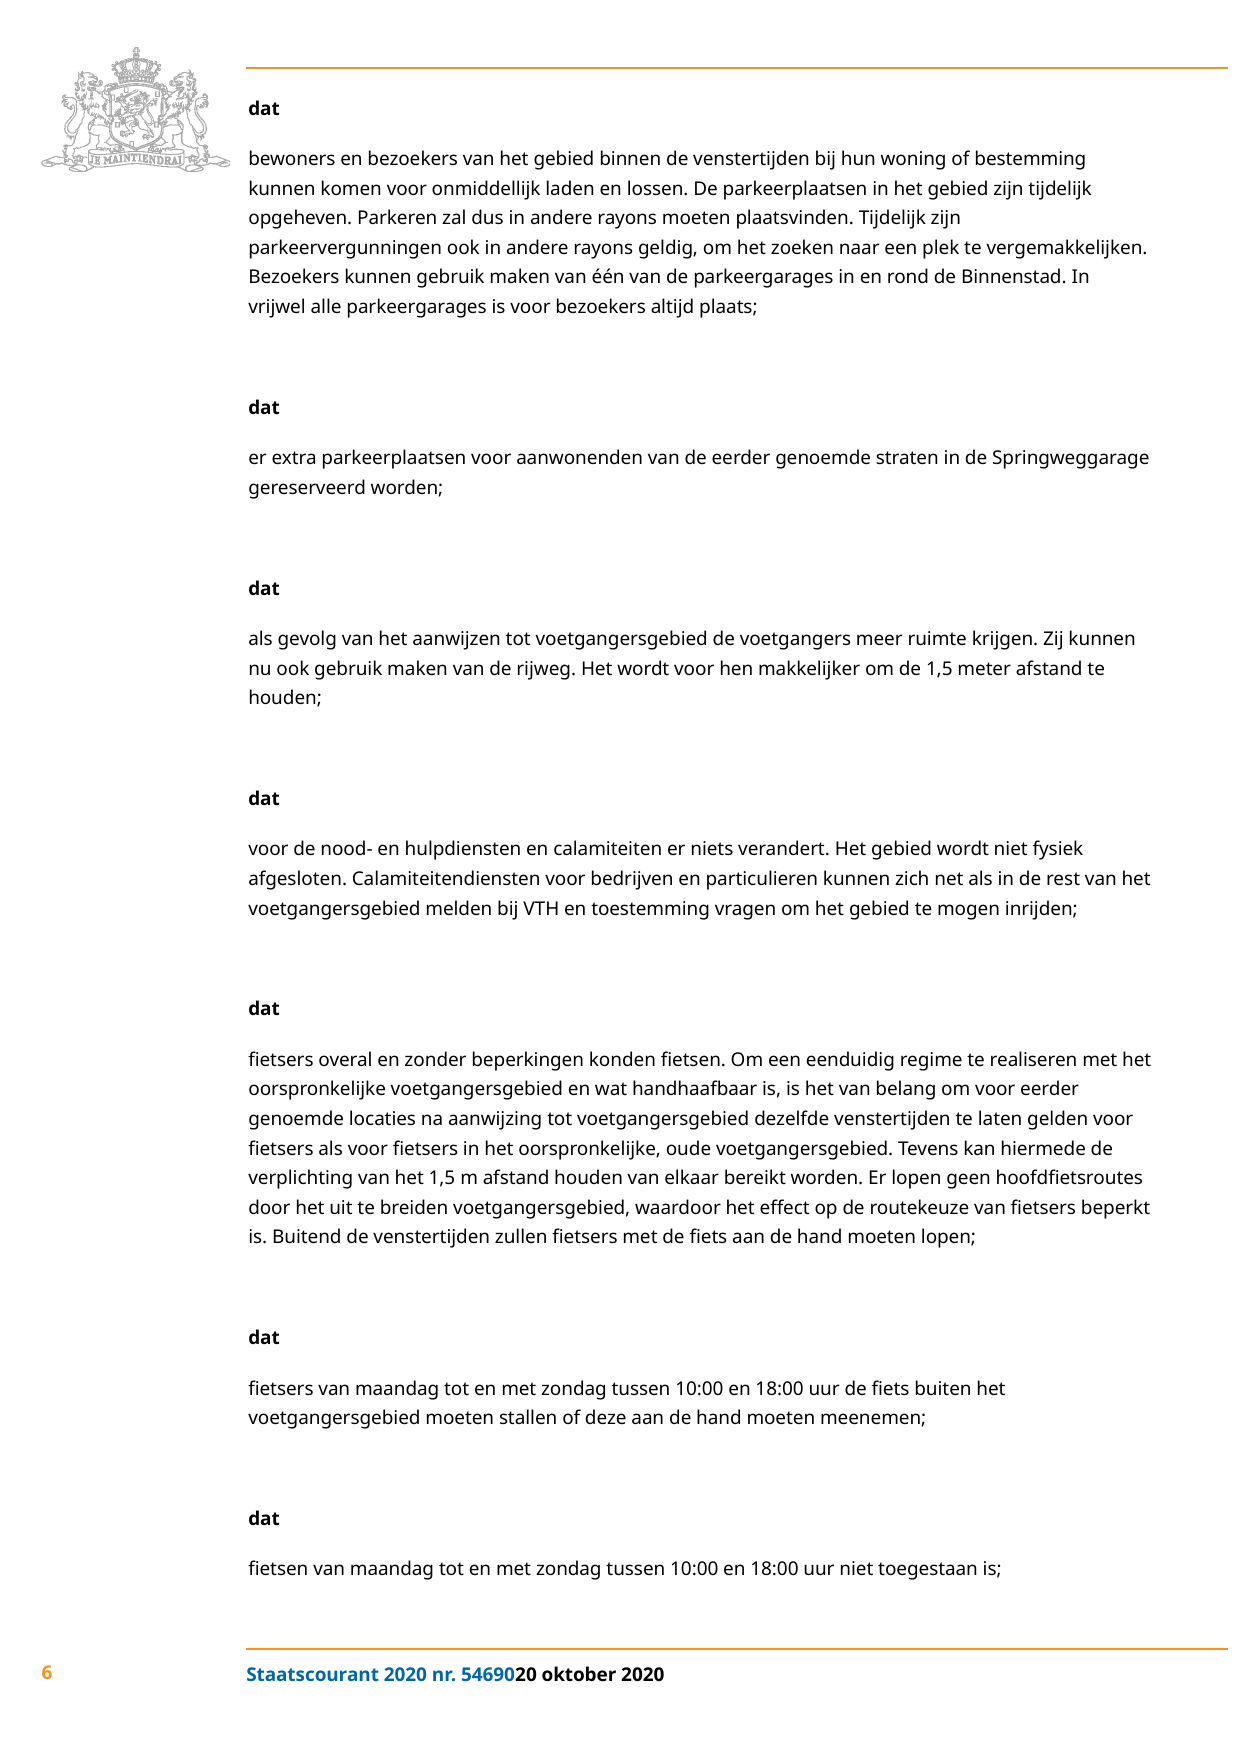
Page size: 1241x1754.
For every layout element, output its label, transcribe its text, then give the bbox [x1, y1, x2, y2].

text dat [248, 1505, 1152, 1531]
text dat [248, 575, 1152, 601]
text er extra parkeerplaatsen voor aanwonenden van de eerder genoemde straten in de Springweggarage gereserveerd worden; [248, 444, 1152, 500]
text dat [248, 394, 1152, 420]
text fietsen van maandag tot en met zondag tussen 10:00 en 18:00 uur niet toegestaan is; [248, 1556, 1152, 1581]
picture [41, 47, 231, 172]
text dat [248, 95, 1152, 121]
text voor de nood- en hulpdiensten en calamiteiten er niets verandert. Het gebied wordt niet fysiek afgesloten. Calamiteitendiensten voor bedrijven en particulieren kunnen zich net als in de rest van het voetgangersgebied melden bij VTH en toestemming vragen om het gebied te mogen inrijden; [248, 836, 1152, 921]
text bewoners en bezoekers van het gebied binnen de venstertijden bij hun woning of bestemming kunnen komen voor onmiddellijk laden en lossen. De parkeerplaatsen in het gebied zijn tijdelijk opgeheven. Parkeren zal dus in andere rayons moeten plaatsvinden. Tijdelijk zijn parkeervergunningen ook in andere rayons geldig, om het zoeken naar een plek te vergemakkelijken. Bezoekers kunnen gebruik maken van één van de parkeergarages in en rond de Binnenstad. In vrijwel alle parkeergarages is voor bezoekers altijd plaats; [248, 145, 1152, 319]
text als gevolg van het aanwijzen tot voetgangersgebied de voetgangers meer ruimte krijgen. Zij kunnen nu ook gebruik maken van de rijweg. Het wordt voor hen makkelijker om de 1,5 meter afstand te houden; [248, 625, 1152, 710]
text dat [248, 996, 1152, 1021]
text fietsers van maandag tot en met zondag tussen 10:00 en 18:00 uur de fiets buiten het voetgangersgebied moeten stallen of deze aan de hand moeten meenemen; [248, 1375, 1152, 1430]
text dat [248, 785, 1152, 811]
text dat [248, 1324, 1152, 1350]
text fietsers overal en zonder beperkingen konden fietsen. Om een eenduidig regime te realiseren met het oorspronkelijke voetgangersgebied en wat handhaafbaar is, is het van belang om voor eerder genoemde locaties na aanwijzing tot voetgangersgebied dezelfde venstertijden te laten gelden voor fietsers als voor fietsers in het oorspronkelijke, oude voetgangersgebied. Tevens kan hiermede de verplichting van het 1,5 m afstand houden van elkaar bereikt worden. Er lopen geen hoofdfietsroutes door het uit te breiden voetgangersgebied, waardoor het effect op de routekeuze van fietsers beperkt is. Buitend de venstertijden zullen fietsers met de fiets aan de hand moeten lopen; [248, 1046, 1152, 1249]
